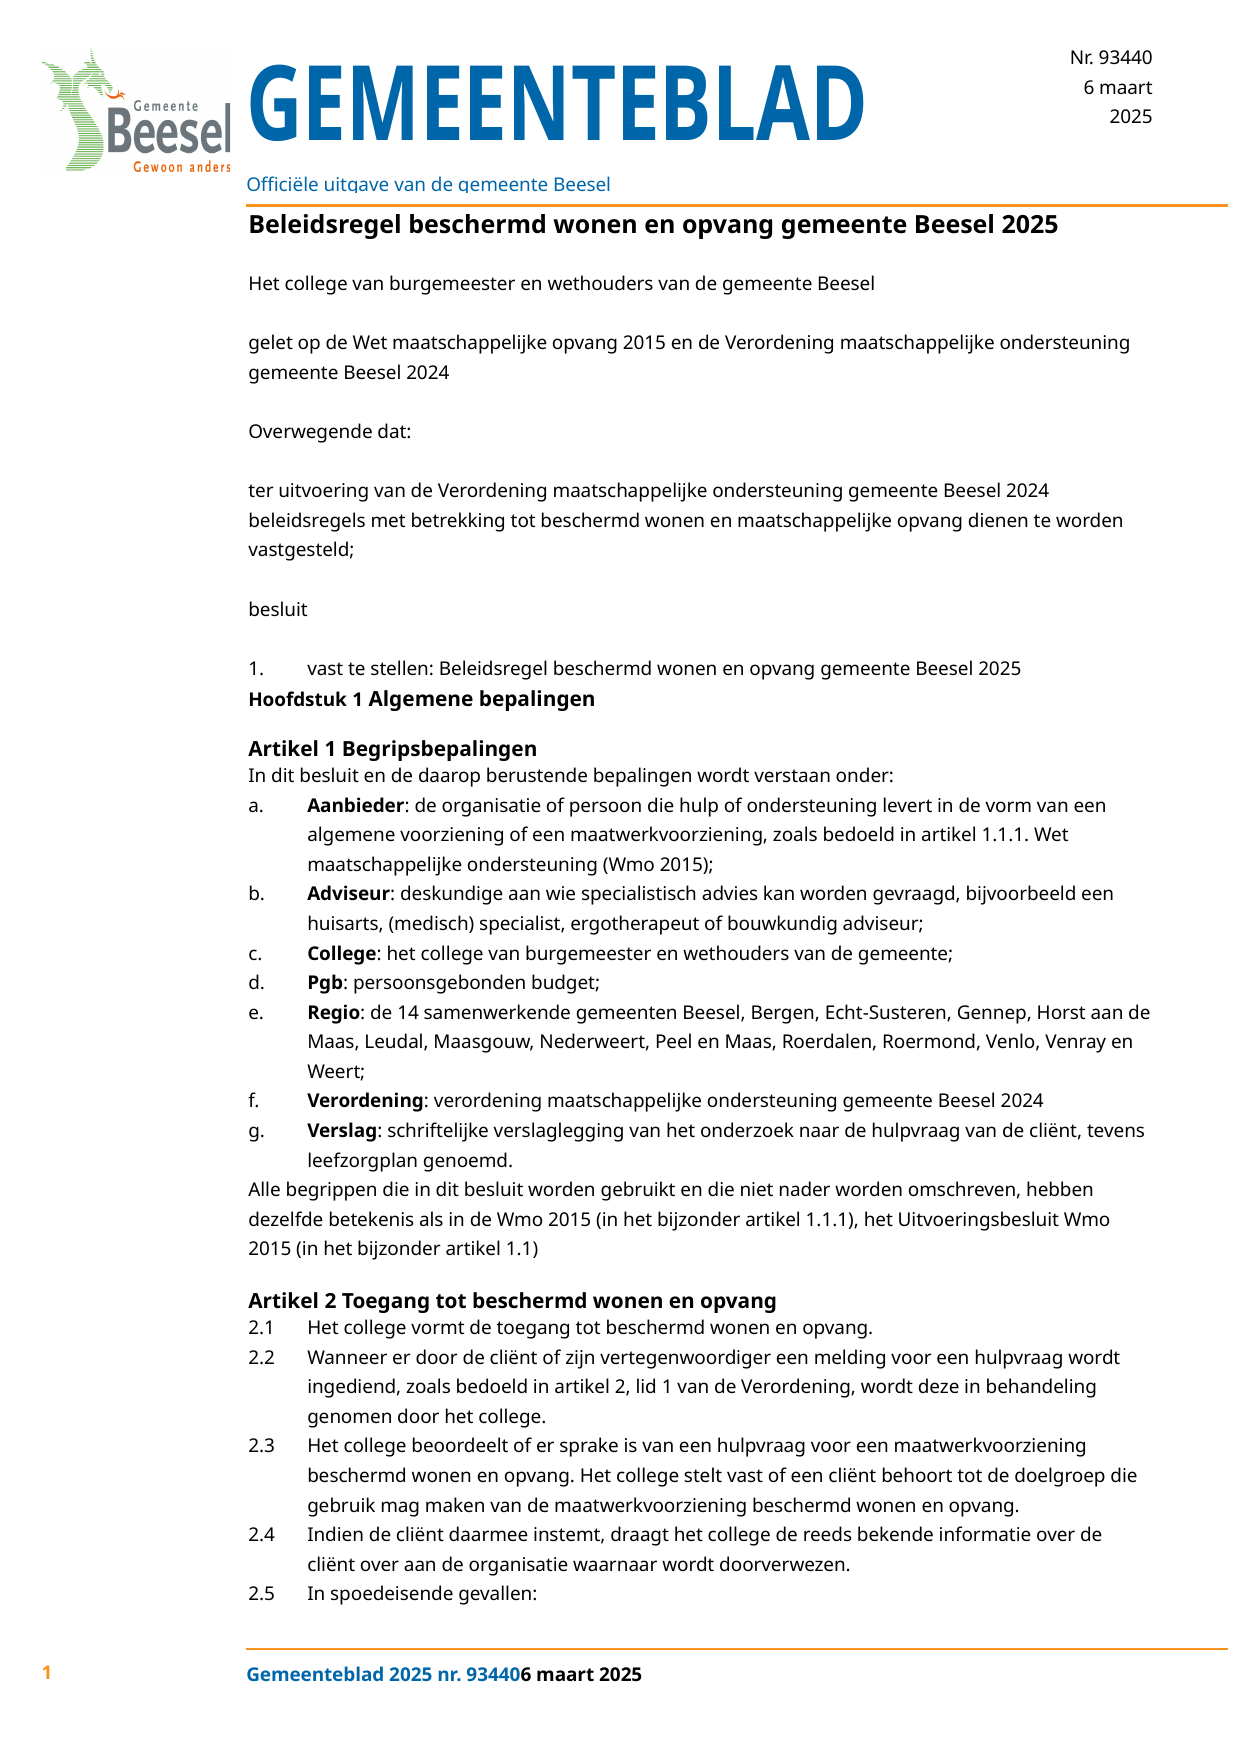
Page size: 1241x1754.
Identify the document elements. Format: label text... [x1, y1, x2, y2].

list College: het college van burgemeester en wethouders van de gemeente; [248, 940, 1152, 965]
text Hoofdstuk 1 Algemene bepalingen [248, 684, 1152, 713]
text In dit besluit en de daarop berustende bepalingen wordt verstaan onder: [248, 762, 1152, 788]
text Artikel 1 Begripsbepalingen [248, 734, 1152, 762]
text gelet op de Wet maatschappelijke opvang 2015 en de Verordening maatschappelijke ondersteuning gemeente Beesel 2024 [248, 329, 1152, 385]
list Wanneer er door de cliënt of zijn vertegenwoordiger een melding voor een hulpvraag wordt ingediend, zoals bedoeld in artikel 2, lid 1 van de Verordening, wordt deze in behandeling genomen door het college. [248, 1344, 1152, 1429]
list Verslag: schriftelijke verslaglegging van het onderzoek naar de hulpvraag van de cliënt, tevens leefzorgplan genoemd. [248, 1117, 1152, 1172]
text ter uitvoering van de Verordening maatschappelijke ondersteuning gemeente Beesel 2024 beleidsregels met betrekking tot beschermd wonen en maatschappelijke opvang dienen te worden vastgesteld; [248, 477, 1152, 562]
text Het college van burgemeester en wethouders van de gemeente Beesel [248, 270, 1152, 296]
list vast te stellen: Beleidsregel beschermd wonen en opvang gemeente Beesel 2025 [248, 655, 1152, 681]
list Aanbieder: de organisatie of persoon die hulp of ondersteuning levert in de vorm van een algemene voorziening of een maatwerkvoorziening, zoals bedoeld in artikel 1.1.1. Wet maatschappelijke ondersteuning (Wmo 2015); [248, 792, 1152, 877]
text besluit [248, 596, 1152, 621]
list Het college vormt de toegang tot beschermd wonen en opvang. [248, 1314, 1152, 1340]
list Regio: de 14 samenwerkende gemeenten Beesel, Bergen, Echt-Susteren, Gennep, Horst aan de Maas, Leudal, Maasgouw, Nederweert, Peel en Maas, Roerdalen, Roermond, Venlo, Venray en Weert; [248, 999, 1152, 1084]
text Artikel 2 Toegang tot beschermd wonen en opvang [248, 1286, 1152, 1314]
text Overwegende dat: [248, 418, 1152, 444]
list Pgb: persoonsgebonden budget; [248, 969, 1152, 995]
list Verordening: verordening maatschappelijke ondersteuning gemeente Beesel 2024 [248, 1088, 1152, 1113]
list Indien de cliënt daarmee instemt, draagt het college de reeds bekende informatie over de cliënt over aan de organisatie waarnaar wordt doorverwezen. [248, 1521, 1152, 1577]
picture [41, 47, 231, 172]
text Beleidsregel beschermd wonen en opvang gemeente Beesel 2025 [248, 207, 1152, 241]
text Alle begrippen die in dit besluit worden gebruikt en die niet nader worden omschreven, hebben dezelfde betekenis als in de Wmo 2015 (in het bijzonder artikel 1.1.1), het Uitvoeringsbesluit Wmo 2015 (in het bijzonder artikel 1.1) [248, 1176, 1152, 1261]
list In spoedeisende gevallen: [248, 1581, 1152, 1606]
list Het college beoordeelt of er sprake is van een hulpvraag voor een maatwerkvoorziening beschermd wonen en opvang. Het college stelt vast of een cliënt behoort tot de doelgroep die gebruik mag maken van de maatwerkvoorziening beschermd wonen en opvang. [248, 1433, 1152, 1518]
list Adviseur: deskundige aan wie specialistisch advies kan worden gevraagd, bijvoorbeeld een huisarts, (medisch) specialist, ergotherapeut of bouwkundig adviseur; [248, 881, 1152, 936]
